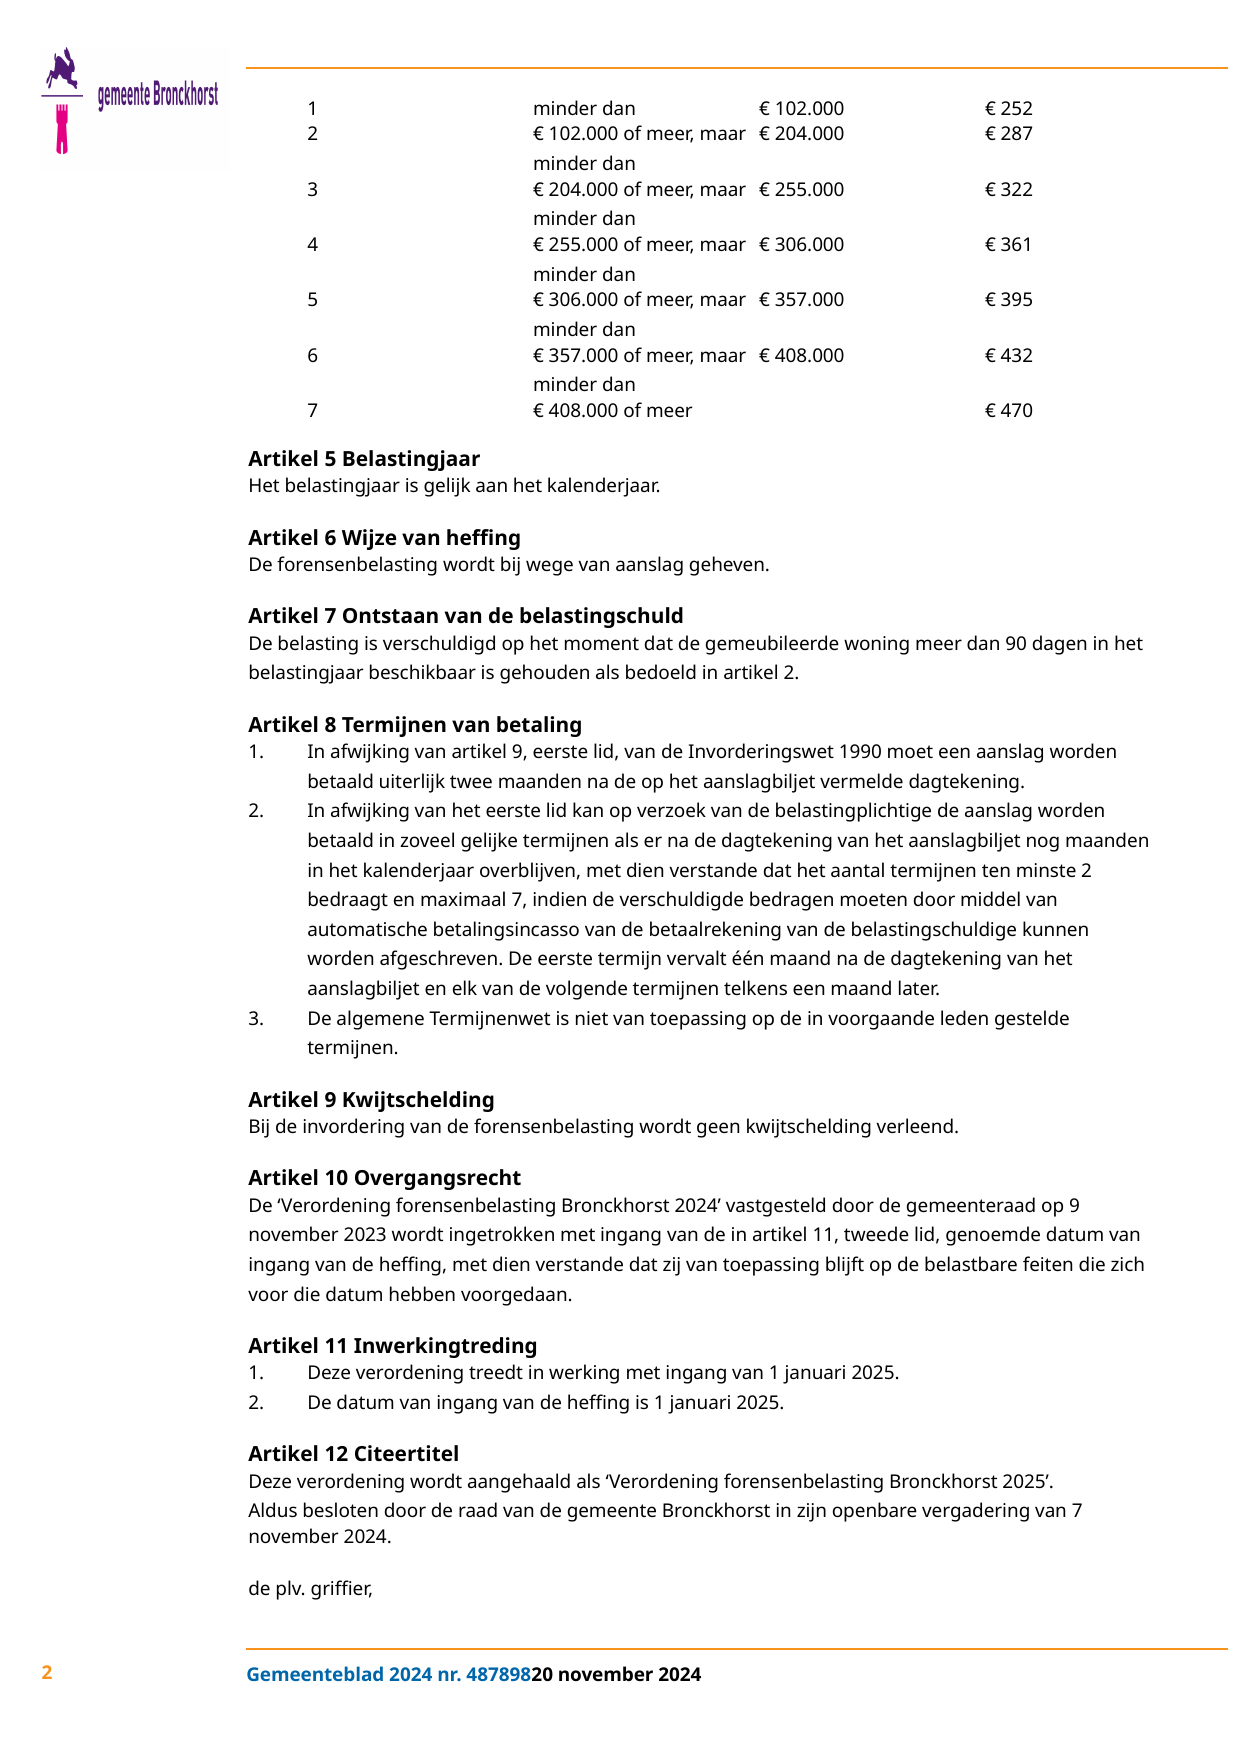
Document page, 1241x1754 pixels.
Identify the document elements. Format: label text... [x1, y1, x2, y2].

table_header € 252 [985, 95, 1211, 121]
table_cell € 432 [985, 342, 1211, 397]
table_cell € 204.000 of meer, maar minder dan [533, 176, 759, 231]
text de plv. griffier, [248, 1575, 1152, 1601]
table_cell € 255.000 [759, 176, 985, 231]
text Het belastingjaar is gelijk aan het kalenderjaar. [248, 472, 1152, 498]
list De algemene Termijnenwet is niet van toepassing op de in voorgaande leden gestelde termijnen. [248, 1005, 1152, 1060]
text Artikel 9 Kwijtschelding [248, 1085, 1152, 1113]
table_cell 3 [307, 176, 533, 231]
table_cell € 470 [985, 397, 1211, 423]
text Bij de invordering van de forensenbelasting wordt geen kwijtschelding verleend. [248, 1113, 1152, 1139]
table_cell € 395 [985, 287, 1211, 342]
picture [41, 47, 231, 172]
text Deze verordening wordt aangehaald als ‘Verordening forensenbelasting Bronckhorst 2025’. [248, 1468, 1152, 1494]
list Deze verordening treedt in werking met ingang van 1 januari 2025. [248, 1359, 1152, 1385]
table_cell € 361 [985, 231, 1211, 287]
table_cell 7 [307, 397, 533, 423]
list In afwijking van het eerste lid kan op verzoek van de belastingplichtige de aanslag worden betaald in zoveel gelijke termijnen als er na de dagtekening van het aanslagbiljet nog maanden in het kalenderjaar overblijven, met dien verstande dat het aantal termijnen ten minste 2 bedraagt en maximaal 7, indien de verschuldigde bedragen moeten door middel van automatische betalingsincasso van de betaalrekening van de belastingschuldige kunnen worden afgeschreven. De eerste termijn vervalt één maand na de dagtekening van het aanslagbiljet en elk van de volgende termijnen telkens een maand later. [248, 798, 1152, 1001]
text Artikel 11 Inwerkingtreding [248, 1331, 1152, 1359]
text Artikel 12 Citeertitel [248, 1439, 1152, 1468]
table_cell € 357.000 [759, 287, 985, 342]
text Artikel 10 Overgangsrecht [248, 1163, 1152, 1192]
table_cell 6 [307, 342, 533, 397]
list De datum van ingang van de heffing is 1 januari 2025. [248, 1389, 1152, 1415]
table_cell 5 [307, 287, 533, 342]
table_cell 2 [307, 121, 533, 176]
table_cell € 255.000 of meer, maar minder dan [533, 231, 759, 287]
table_cell € 357.000 of meer, maar minder dan [533, 342, 759, 397]
text De forensenbelasting wordt bij wege van aanslag geheven. [248, 551, 1152, 577]
table_cell € 322 [985, 176, 1211, 231]
text Artikel 5 Belastingjaar [248, 444, 1152, 472]
text Aldus besloten door de raad van de gemeente Bronckhorst in zijn openbare vergadering van 7 november 2024. [248, 1498, 1152, 1549]
table_header 1 [307, 95, 533, 121]
table_header minder dan [533, 95, 759, 121]
table_cell € 102.000 of meer, maar minder dan [533, 121, 759, 176]
table_cell 4 [307, 231, 533, 287]
list In afwijking van artikel 9, eerste lid, van de Invorderingswet 1990 moet een aanslag worden betaald uiterlijk twee maanden na de op het aanslagbiljet vermelde dagtekening. [248, 738, 1152, 794]
table_cell € 408.000 of meer [533, 397, 985, 423]
text De ‘Verordening forensenbelasting Bronckhorst 2024’ vastgesteld door de gemeenteraad op 9 november 2023 wordt ingetrokken met ingang van de in artikel 11, tweede lid, genoemde datum van ingang van de heffing, met dien verstande dat zij van toepassing blijft op de belastbare feiten die zich voor die datum hebben voorgedaan. [248, 1192, 1152, 1306]
table_cell € 306.000 [759, 231, 985, 287]
text Artikel 8 Termijnen van betaling [248, 710, 1152, 738]
text Artikel 7 Ontstaan van de belastingschuld [248, 602, 1152, 630]
text De belasting is verschuldigd op het moment dat de gemeubileerde woning meer dan 90 dagen in het belastingjaar beschikbaar is gehouden als bedoeld in artikel 2. [248, 630, 1152, 685]
table_cell € 287 [985, 121, 1211, 176]
text Artikel 6 Wijze van heffing [248, 523, 1152, 551]
table_cell € 204.000 [759, 121, 985, 176]
table_cell € 306.000 of meer, maar minder dan [533, 287, 759, 342]
table_cell € 408.000 [759, 342, 985, 397]
table_header € 102.000 [759, 95, 985, 121]
